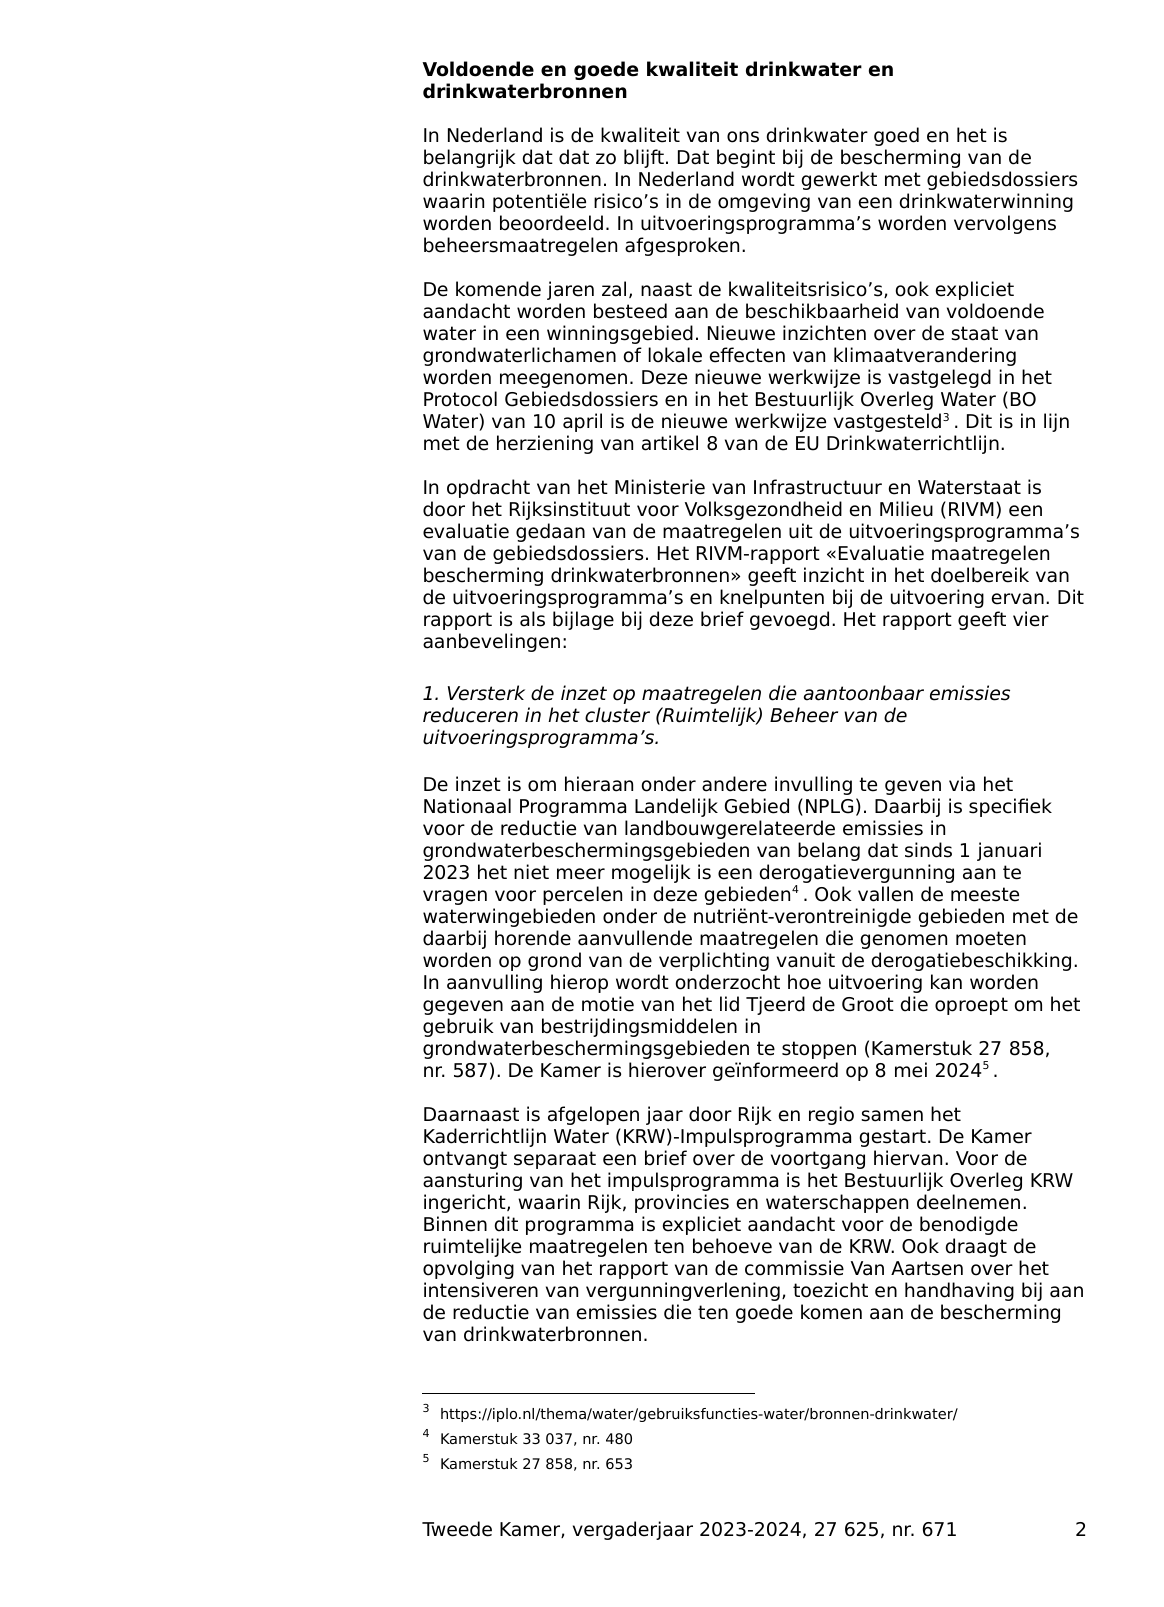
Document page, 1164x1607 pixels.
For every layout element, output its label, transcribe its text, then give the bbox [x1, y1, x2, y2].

text De komende jaren zal, naast de kwaliteitsrisico’s, ook expliciet aandacht worden besteed aan de beschikbaarheid van voldoende water in een winningsgebied. Nieuwe inzichten over de staat van grondwaterlichamen of lokale effecten van klimaatverandering worden meegenomen. Deze nieuwe werkwijze is vastgelegd in het Protocol Gebiedsdossiers en in het Bestuurlijk Overleg Water (BO Water) van 10 april is de nieuwe werkwijze vastgesteld. Dit is in lijn met de herziening van artikel 8 van de EU Drinkwaterrichtlijn. [422, 279, 1087, 455]
text Kamerstuk 27 858, nr. 653 [422, 1452, 1087, 1474]
text In opdracht van het Ministerie van Infrastructuur en Waterstaat is door het Rijksinstituut voor Volksgezondheid en Milieu (RIVM) een evaluatie gedaan van de maatregelen uit de uitvoeringsprogramma’s van de gebiedsdossiers. Het RIVM-rapport «Evaluatie maatregelen bescherming drinkwaterbronnen» geeft inzicht in het doelbereik van de uitvoeringsprogramma’s en knelpunten bij de uitvoering ervan. Dit rapport is als bijlage bij deze brief gevoegd. Het rapport geeft vier aanbevelingen: [422, 477, 1087, 653]
subtitle 1. Versterk de inzet op maatregelen die aantoonbaar emissies reduceren in het cluster (Ruimtelijk) Beheer van de uitvoeringsprogramma’s. [422, 683, 1087, 749]
text In Nederland is de kwaliteit van ons drinkwater goed en het is belangrijk dat dat zo blijft. Dat begint bij de bescherming van de drinkwaterbronnen. In Nederland wordt gewerkt met gebiedsdossiers waarin potentiële risico’s in de omgeving van een drinkwaterwinning worden beoordeeld. In uitvoeringsprogramma’s worden vervolgens beheersmaatregelen afgesproken. [422, 125, 1087, 257]
subtitle Voldoende en goede kwaliteit drinkwater en drinkwaterbronnen [422, 59, 1087, 103]
text Kamerstuk 33 037, nr. 480 [422, 1427, 1087, 1449]
text https://iplo.nl/thema/water/gebruiksfuncties-water/bronnen-drinkwater/ [422, 1402, 1087, 1424]
text Daarnaast is afgelopen jaar door Rijk en regio samen het Kaderrichtlijn Water (KRW)-Impulsprogramma gestart. De Kamer ontvangt separaat een brief over de voortgang hiervan. Voor de aansturing van het impulsprogramma is het Bestuurlijk Overleg KRW ingericht, waarin Rijk, provincies en waterschappen deelnemen. Binnen dit programma is expliciet aandacht voor de benodigde ruimtelijke maatregelen ten behoeve van de KRW. Ook draagt de opvolging van het rapport van de commissie Van Aartsen over het intensiveren van vergunningverlening, toezicht en handhaving bij aan de reductie van emissies die ten goede komen aan de bescherming van drinkwaterbronnen. [422, 1104, 1087, 1346]
text De inzet is om hieraan onder andere invulling te geven via het Nationaal Programma Landelijk Gebied (NPLG). Daarbij is specifiek voor de reductie van landbouwgerelateerde emissies in grondwaterbeschermingsgebieden van belang dat sinds 1 januari 2023 het niet meer mogelijk is een derogatievergunning aan te vragen voor percelen in deze gebieden. Ook vallen de meeste waterwingebieden onder de nutriënt-verontreinigde gebieden met de daarbij horende aanvullende maatregelen die genomen moeten worden op grond van de verplichting vanuit de derogatiebeschikking. In aanvulling hierop wordt onderzocht hoe uitvoering kan worden gegeven aan de motie van het lid Tjeerd de Groot die oproept om het gebruik van bestrijdingsmiddelen in grondwaterbeschermingsgebieden te stoppen (Kamerstuk 27 858, nr. 587). De Kamer is hierover geïnformeerd op 8 mei 2024. [422, 774, 1087, 1082]
